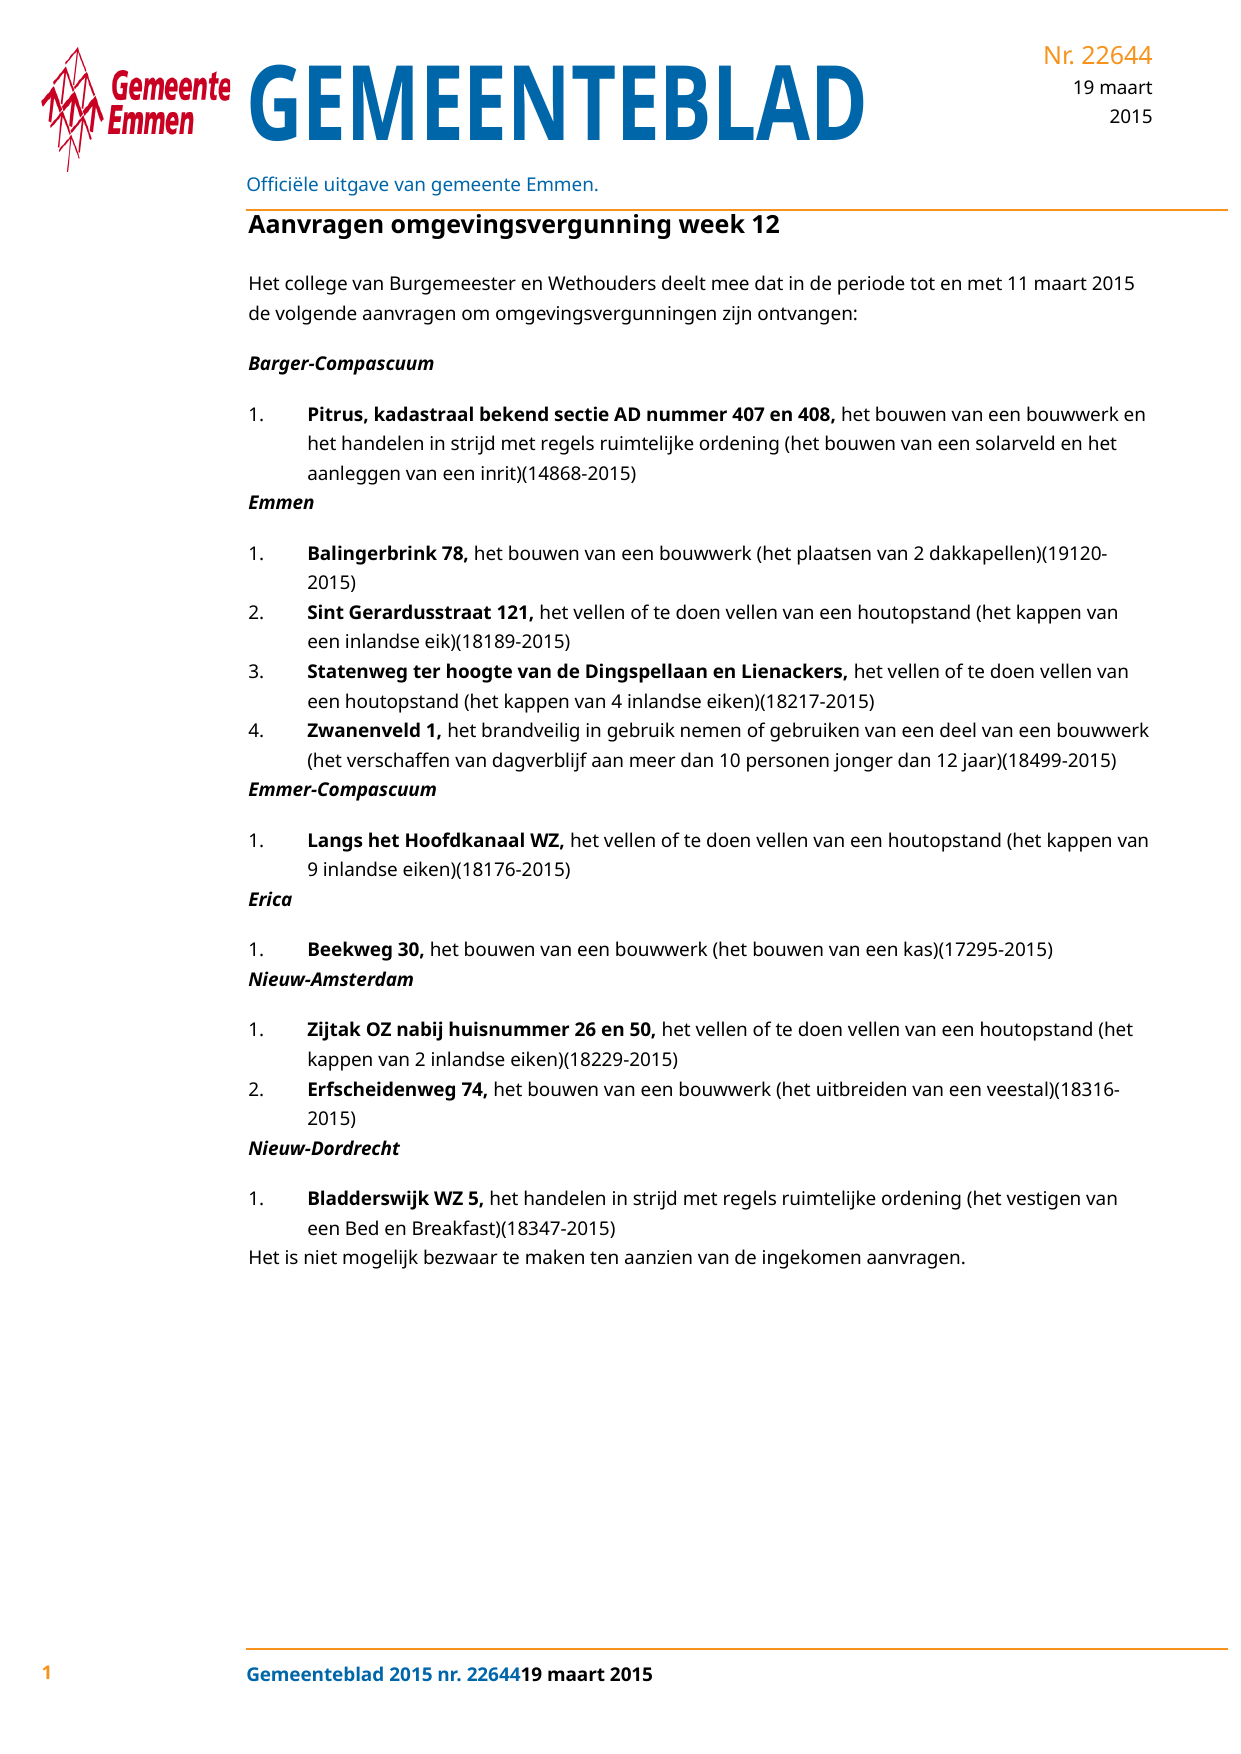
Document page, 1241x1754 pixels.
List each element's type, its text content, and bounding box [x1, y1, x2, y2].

text Het college van Burgemeester en Wethouders deelt mee dat in de periode tot en met 11 maart 2015 de volgende aanvragen om omgevingsvergunningen zijn ontvangen: [248, 270, 1152, 326]
text Het is niet mogelijk bezwaar te maken ten aanzien van de ingekomen aanvragen. [248, 1244, 1152, 1270]
list Sint Gerardusstraat 121, het vellen of te doen vellen van een houtopstand (het kappen van een inlandse eik)(18189-2015) [248, 599, 1152, 654]
picture [41, 47, 231, 172]
text Emmen [248, 489, 1152, 515]
text Nieuw-Dordrecht [248, 1135, 1152, 1161]
list Erfscheidenweg 74, het bouwen van een bouwwerk (het uitbreiden van een veestal)(18316-2015) [248, 1076, 1152, 1131]
list Zwanenveld 1, het brandveilig in gebruik nemen of gebruiken van een deel van een bouwwerk (het verschaffen van dagverblijf aan meer dan 10 personen jonger dan 12 jaar)(18499-2015) [248, 717, 1152, 773]
text Barger-Compascuum [248, 350, 1152, 376]
list Statenweg ter hoogte van de Dingspellaan en Lienackers, het vellen of te doen vellen van een houtopstand (het kappen van 4 inlandse eiken)(18217-2015) [248, 658, 1152, 713]
list Bladderswijk WZ 5, het handelen in strijd met regels ruimtelijke ordening (het vestigen van een Bed en Breakfast)(18347-2015) [248, 1185, 1152, 1241]
text Aanvragen omgevingsvergunning week 12 [248, 211, 1152, 241]
list Balingerbrink 78, het bouwen van een bouwwerk (het plaatsen van 2 dakkapellen)(19120-2015) [248, 540, 1152, 595]
list Beekweg 30, het bouwen van een bouwwerk (het bouwen van een kas)(17295-2015) [248, 937, 1152, 962]
list Zijtak OZ nabij huisnummer 26 en 50, het vellen of te doen vellen van een houtopstand (het kappen van 2 inlandse eiken)(18229-2015) [248, 1017, 1152, 1072]
list Pitrus, kadastraal bekend sectie AD nummer 407 en 408, het bouwen van een bouwwerk en het handelen in strijd met regels ruimtelijke ordening (het bouwen van een solarveld en het aanleggen van een inrit)(14868-2015) [248, 401, 1152, 486]
text Erica [248, 886, 1152, 912]
list Langs het Hoofdkanaal WZ, het vellen of te doen vellen van een houtopstand (het kappen van 9 inlandse eiken)(18176-2015) [248, 827, 1152, 882]
text Emmer-Compascuum [248, 777, 1152, 802]
text Nieuw-Amsterdam [248, 966, 1152, 992]
